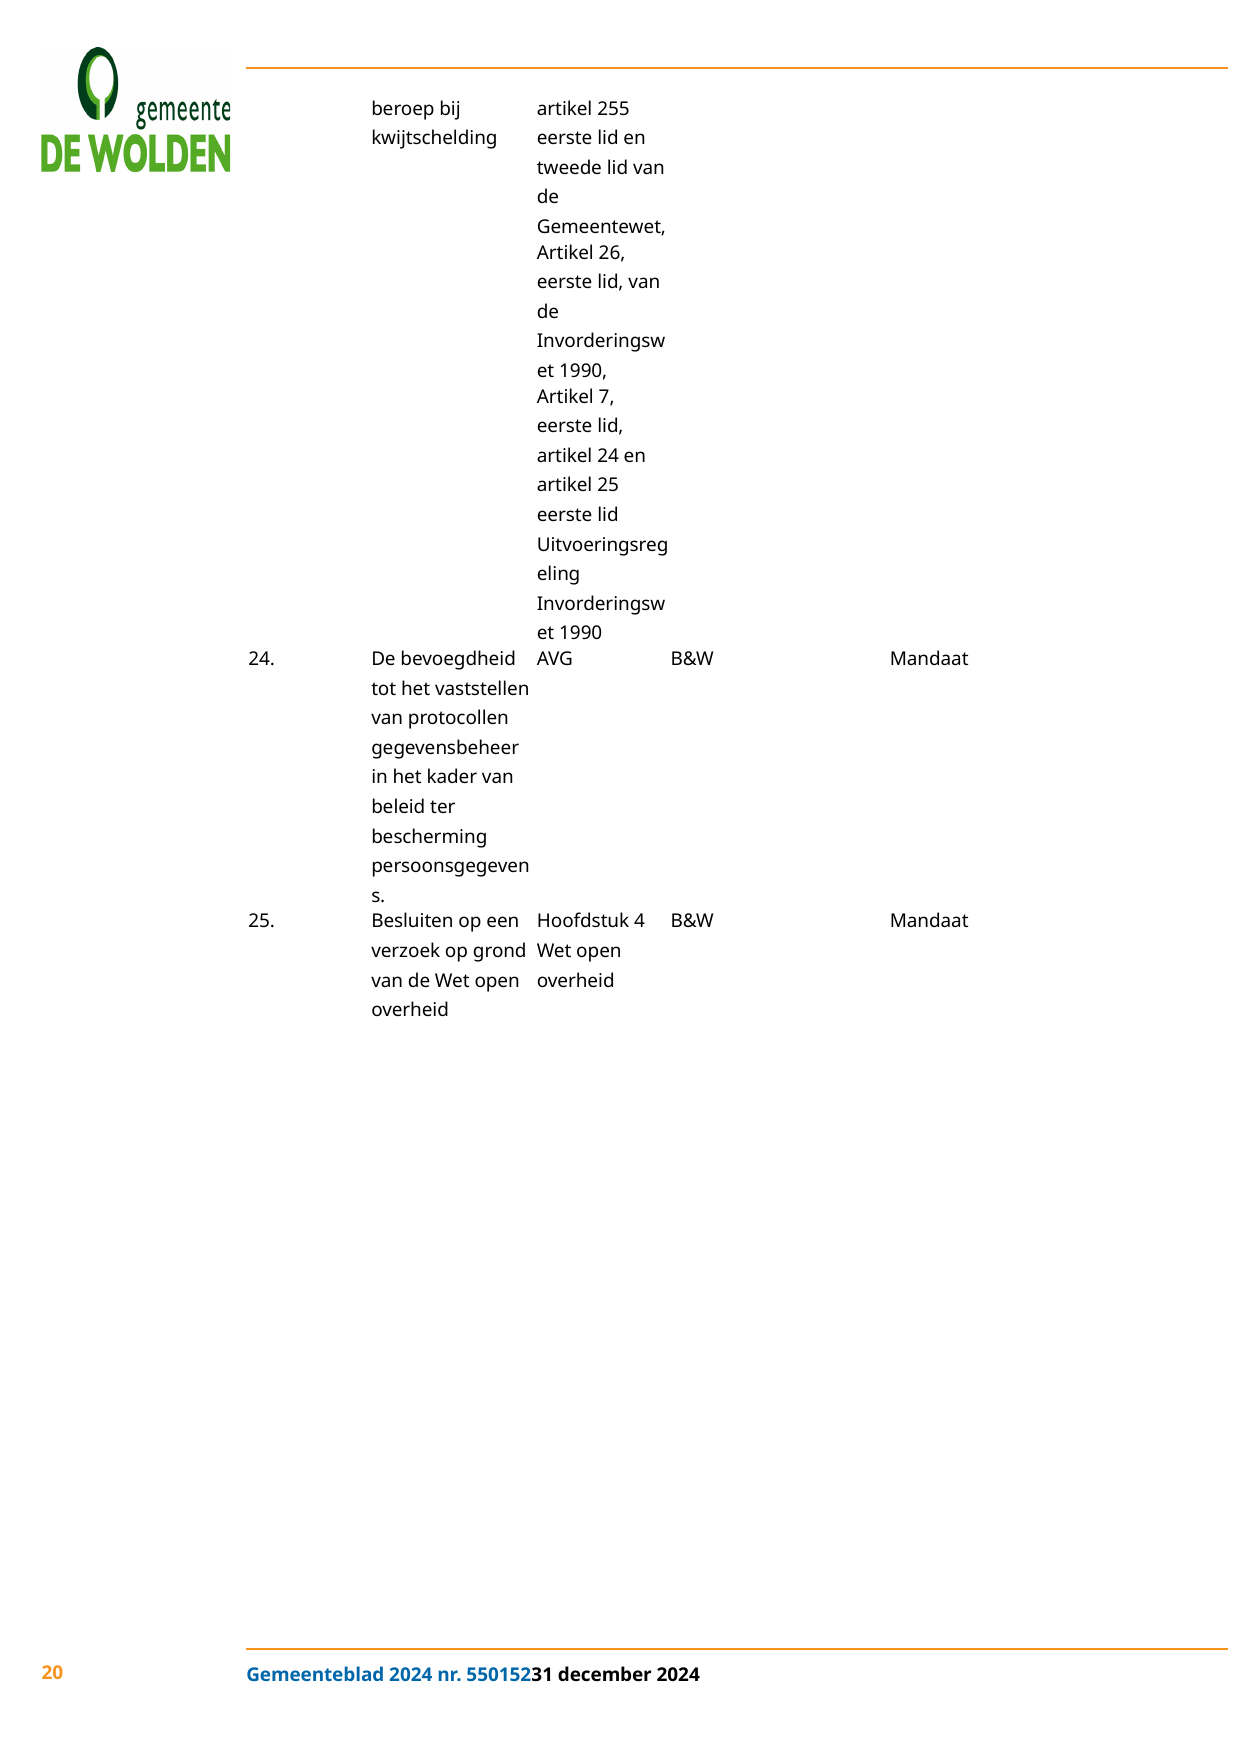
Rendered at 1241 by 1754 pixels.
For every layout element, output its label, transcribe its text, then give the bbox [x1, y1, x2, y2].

picture [41, 47, 231, 172]
table_cell beroep bij kwijtschelding [371, 95, 537, 239]
table_cell Artikel 26, eerste lid, van de Invorderingswet 1990, [537, 239, 670, 383]
table_cell [248, 95, 371, 239]
table_cell [1029, 239, 1152, 383]
table_cell B&W [670, 908, 889, 1022]
table_cell Mandaat [890, 645, 1029, 908]
table_cell [371, 239, 537, 383]
table_cell [1029, 645, 1152, 908]
table_cell [248, 239, 371, 383]
table_cell [248, 383, 371, 645]
table_cell [890, 95, 1029, 239]
table_cell [670, 383, 889, 645]
table_cell 24. [248, 645, 371, 908]
table_cell [1029, 95, 1152, 239]
table_cell [670, 239, 889, 383]
table_cell B&W [670, 645, 889, 908]
table_cell Artikel 7, eerste lid, artikel 24 en artikel 25 eerste lid Uitvoeringsregeling Invorderingswet 1990 [537, 383, 670, 645]
table_cell [1029, 383, 1152, 645]
table_cell [670, 95, 889, 239]
table_cell [371, 383, 537, 645]
table_cell Hoofdstuk 4 Wet open overheid [537, 908, 670, 1022]
table_cell artikel 255 eerste lid en tweede lid van de Gemeentewet, [537, 95, 670, 239]
table_cell [890, 383, 1029, 645]
table_cell Mandaat [890, 908, 1029, 1022]
table_cell Besluiten op een verzoek op grond van de Wet open overheid [371, 908, 537, 1022]
table_cell [890, 239, 1029, 383]
table_cell De bevoegdheid tot het vaststellen van protocollen gegevensbeheer in het kader van beleid ter bescherming persoonsgegevens. [371, 645, 537, 908]
table_cell AVG [537, 645, 670, 908]
table_cell [1029, 908, 1152, 1022]
table_cell 25. [248, 908, 371, 1022]
